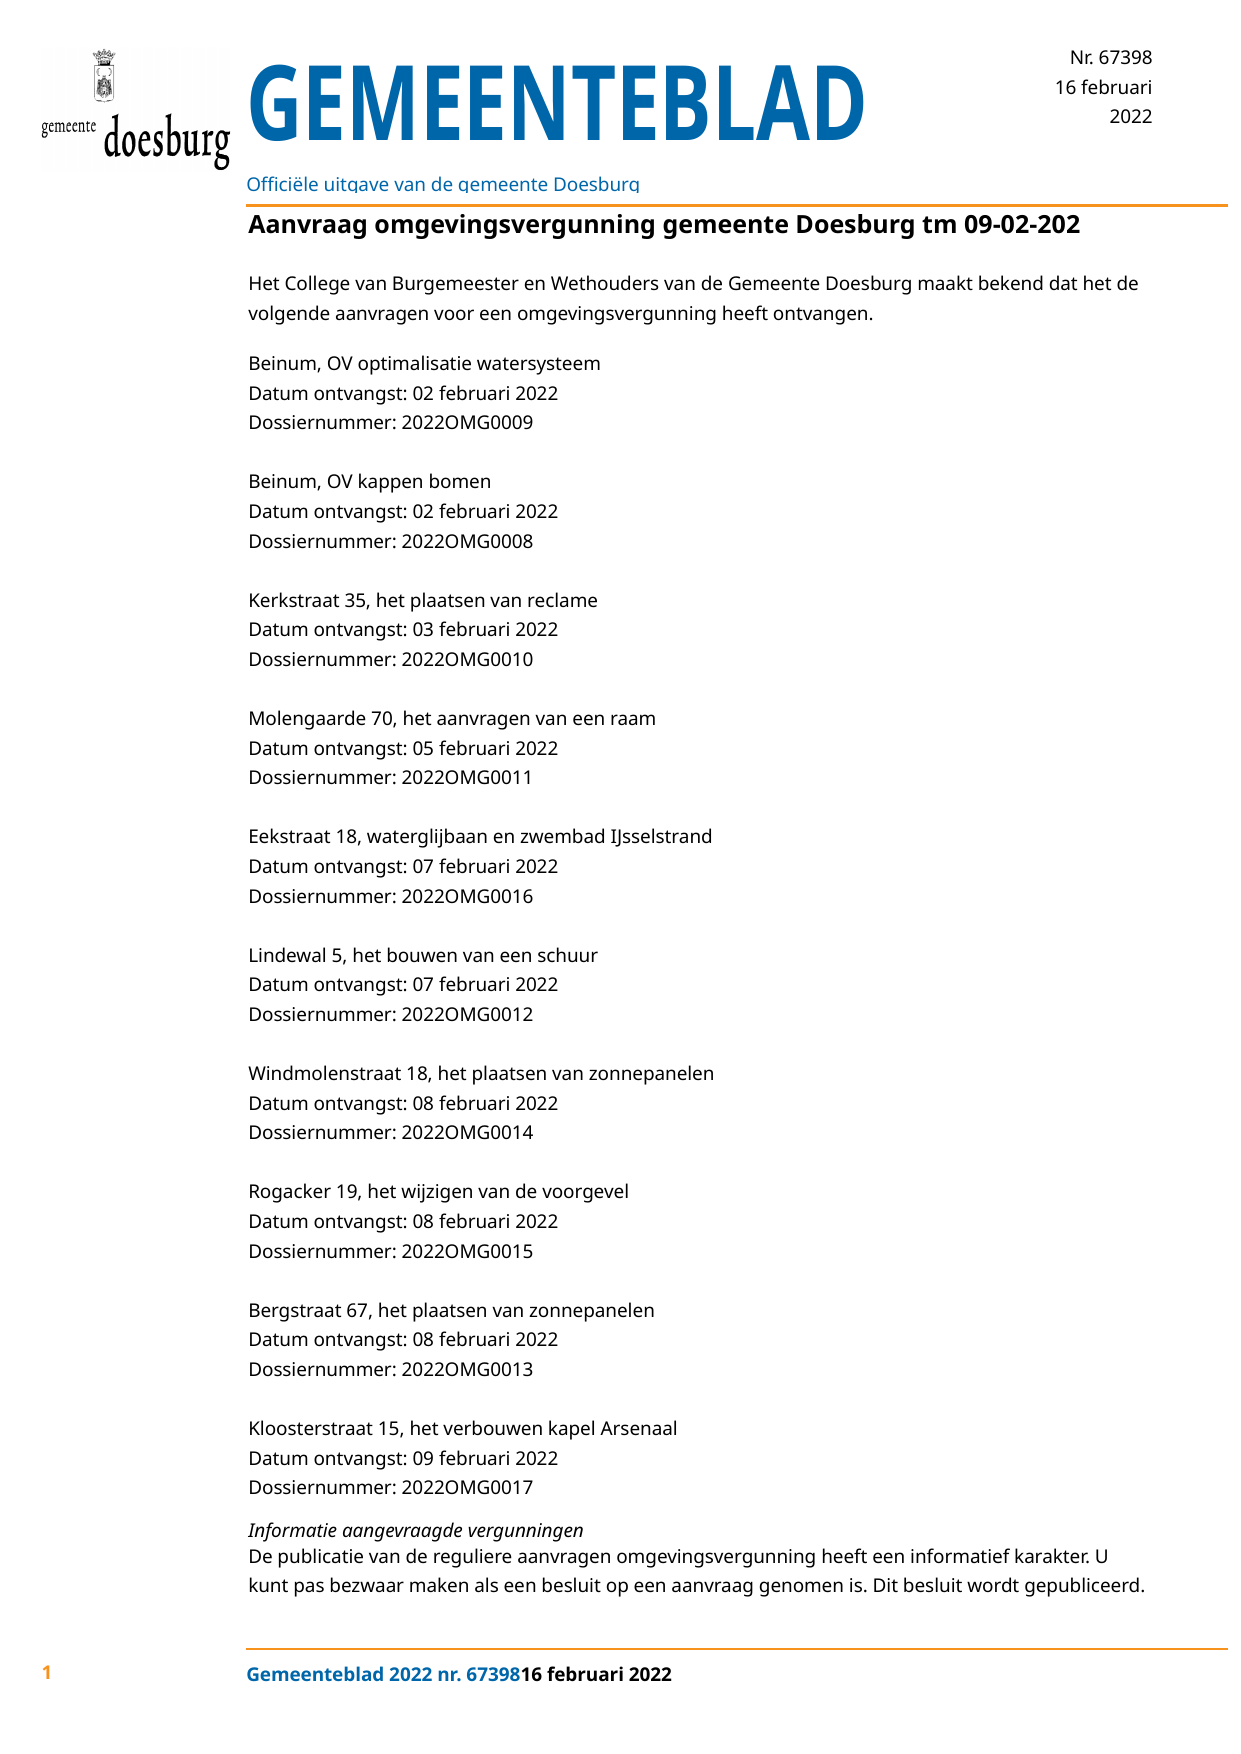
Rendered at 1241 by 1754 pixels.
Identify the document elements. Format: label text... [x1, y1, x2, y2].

picture [41, 47, 231, 172]
text De publicatie van de reguliere aanvragen omgevingsvergunning heeft een informatief karakter. U kunt pas bezwaar maken als een besluit op een aanvraag genomen is. Dit besluit wordt gepubliceerd. [248, 1543, 1152, 1598]
text Het College van Burgemeester en Wethouders van de Gemeente Doesburg maakt bekend dat het de volgende aanvragen voor een omgevingsvergunning heeft ontvangen. [248, 270, 1152, 326]
text Aanvraag omgevingsvergunning gemeente Doesburg tm 09-02-202 [248, 207, 1152, 241]
text Informatie aangevraagde vergunningen [248, 1517, 1152, 1543]
table_header Beinum, OV optimalisatie watersysteem Datum ontvangst: 02 februari 2022 Dossiernummer: 2022OMG0009 Beinum, OV kappen bomen Datum ontvangst: 02 februari 2022 Dossiernummer: 2022OMG0008 Kerkstraat 35, het plaatsen van reclame Datum ontvangst: 03 februari 2022 Dossiernummer: 2022OMG0010 Molengaarde 70, het aanvragen van een raam Datum ontvangst: 05 februari 2022 Dossiernummer: 2022OMG0011 Eekstraat 18, waterglijbaan en zwembad IJsselstrand Datum ontvangst: 07 februari 2022 Dossiernummer: 2022OMG0016 Lindewal 5, het bouwen van een schuur Datum ontvangst: 07 februari 2022 Dossiernummer: 2022OMG0012 Windmolenstraat 18, het plaatsen van zonnepanelen Datum ontvangst: 08 februari 2022 Dossiernummer: 2022OMG0014 Rogacker 19, het wijzigen van de voorgevel Datum ontvangst: 08 februari 2022 Dossiernummer: 2022OMG0015 Bergstraat 67, het plaatsen van zonnepanelen Datum ontvangst: 08 februari 2022 Dossiernummer: 2022OMG0013 Kloosterstraat 15, het verbouwen kapel Arsenaal Datum ontvangst: 09 februari 2022 Dossiernummer: 2022OMG0017 [248, 350, 1152, 1500]
